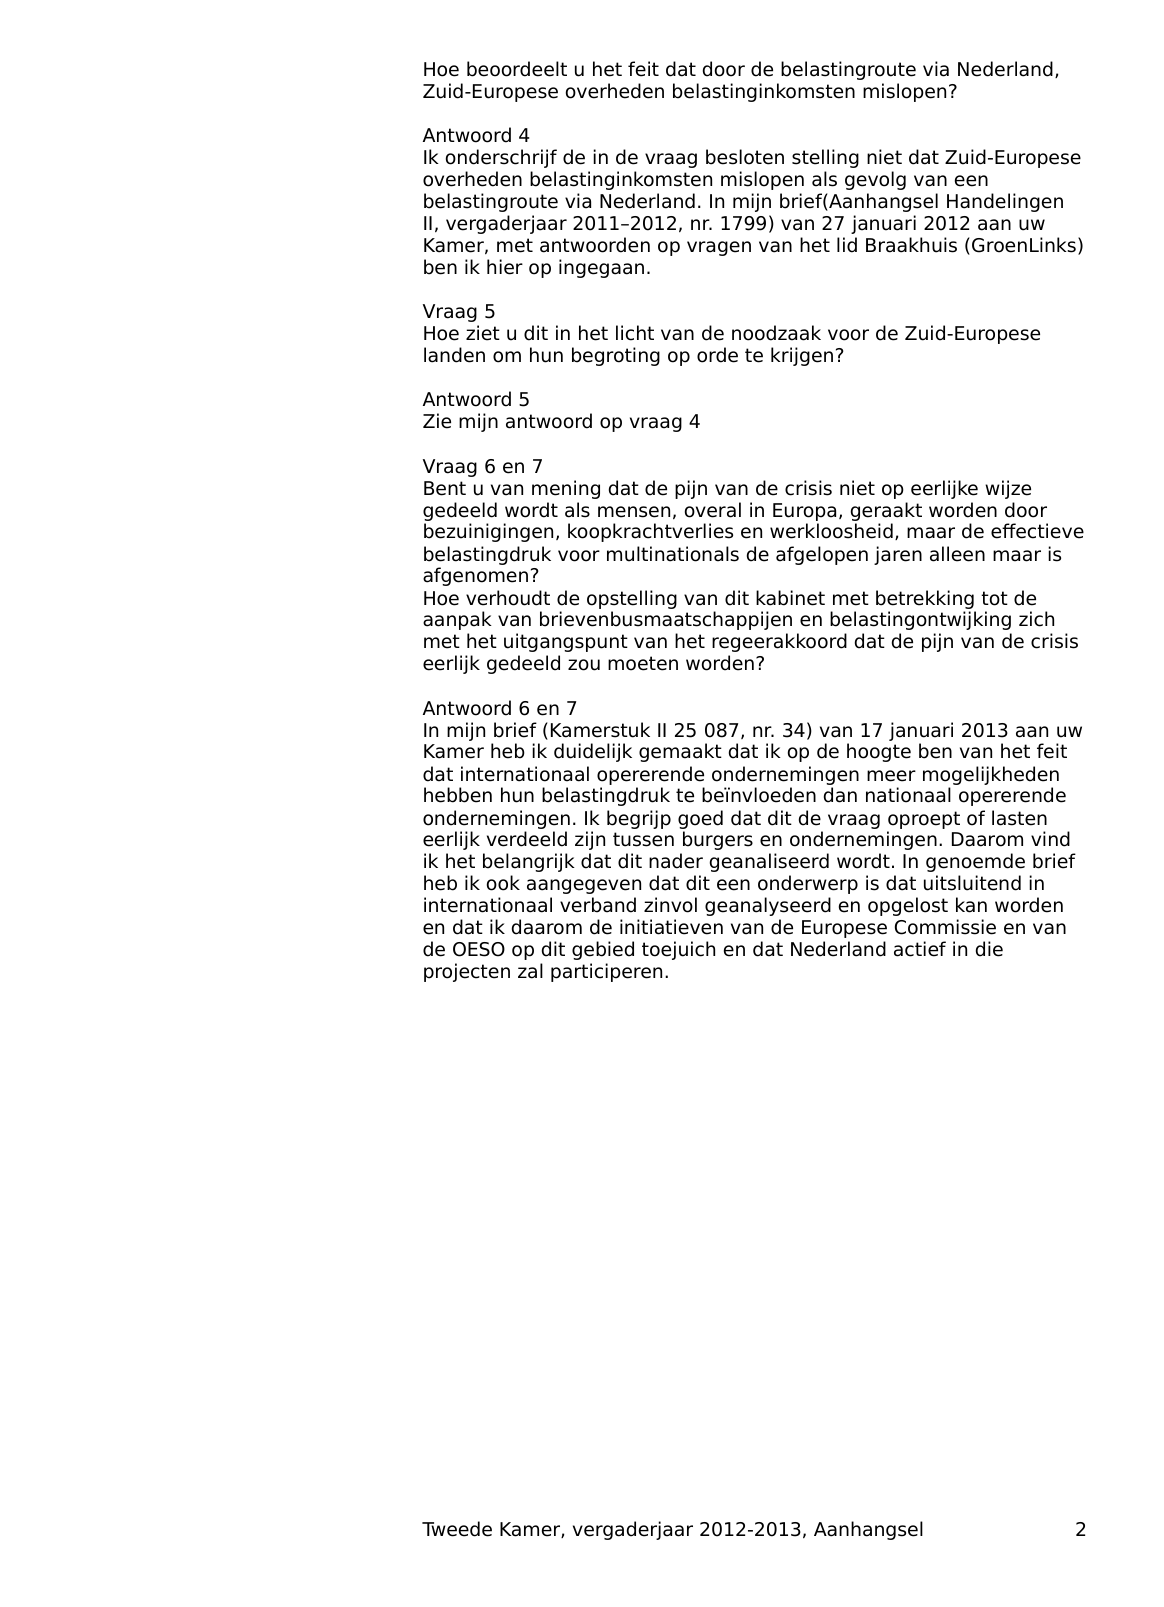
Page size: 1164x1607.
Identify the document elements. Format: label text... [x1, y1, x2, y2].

text Antwoord 4 [422, 125, 1087, 147]
text Hoe beoordeelt u het feit dat door de belastingroute via Nederland, Zuid-Europese overheden belastinginkomsten mislopen? [422, 59, 1087, 103]
text In mijn brief (Kamerstuk II 25 087, nr. 34) van 17 januari 2013 aan uw Kamer heb ik duidelijk gemaakt dat ik op de hoogte ben van het feit dat internationaal opererende ondernemingen meer mogelijkheden hebben hun belastingdruk te beïnvloeden dan nationaal opererende ondernemingen. Ik begrijp goed dat dit de vraag oproept of lasten eerlijk verdeeld zijn tussen burgers en ondernemingen. Daarom vind ik het belangrijk dat dit nader geanaliseerd wordt. In genoemde brief heb ik ook aangegeven dat dit een onderwerp is dat uitsluitend in internationaal verband zinvol geanalyseerd en opgelost kan worden en dat ik daarom de initiatieven van de Europese Commissie en van de OESO op dit gebied toejuich en dat Nederland actief in die projecten zal participeren. [422, 719, 1087, 983]
text Hoe verhoudt de opstelling van dit kabinet met betrekking tot de aanpak van brievenbusmaatschappijen en belastingontwijking zich met het uitgangspunt van het regeerakkoord dat de pijn van de crisis eerlijk gedeeld zou moeten worden? [422, 587, 1087, 675]
text Bent u van mening dat de pijn van de crisis niet op eerlijke wijze gedeeld wordt als mensen, overal in Europa, geraakt worden door bezuinigingen, koopkrachtverlies en werkloosheid, maar de effectieve belastingdruk voor multinationals de afgelopen jaren alleen maar is afgenomen? [422, 477, 1087, 587]
text Vraag 6 en 7 [422, 456, 1087, 477]
text Antwoord 6 en 7 [422, 697, 1087, 719]
text Ik onderschrijf de in de vraag besloten stelling niet dat Zuid-Europese overheden belastinginkomsten mislopen als gevolg van een belastingroute via Nederland. In mijn brief(Aanhangsel Handelingen II, vergaderjaar 2011–2012, nr. 1799) van 27 januari 2012 aan uw Kamer, met antwoorden op vragen van het lid Braakhuis (GroenLinks) ben ik hier op ingegaan. [422, 147, 1087, 279]
text Zie mijn antwoord op vraag 4 [422, 411, 1087, 433]
text Antwoord 5 [422, 389, 1087, 411]
text Hoe ziet u dit in het licht van de noodzaak voor de Zuid-Europese landen om hun begroting op orde te krijgen? [422, 323, 1087, 367]
text Vraag 5 [422, 301, 1087, 323]
